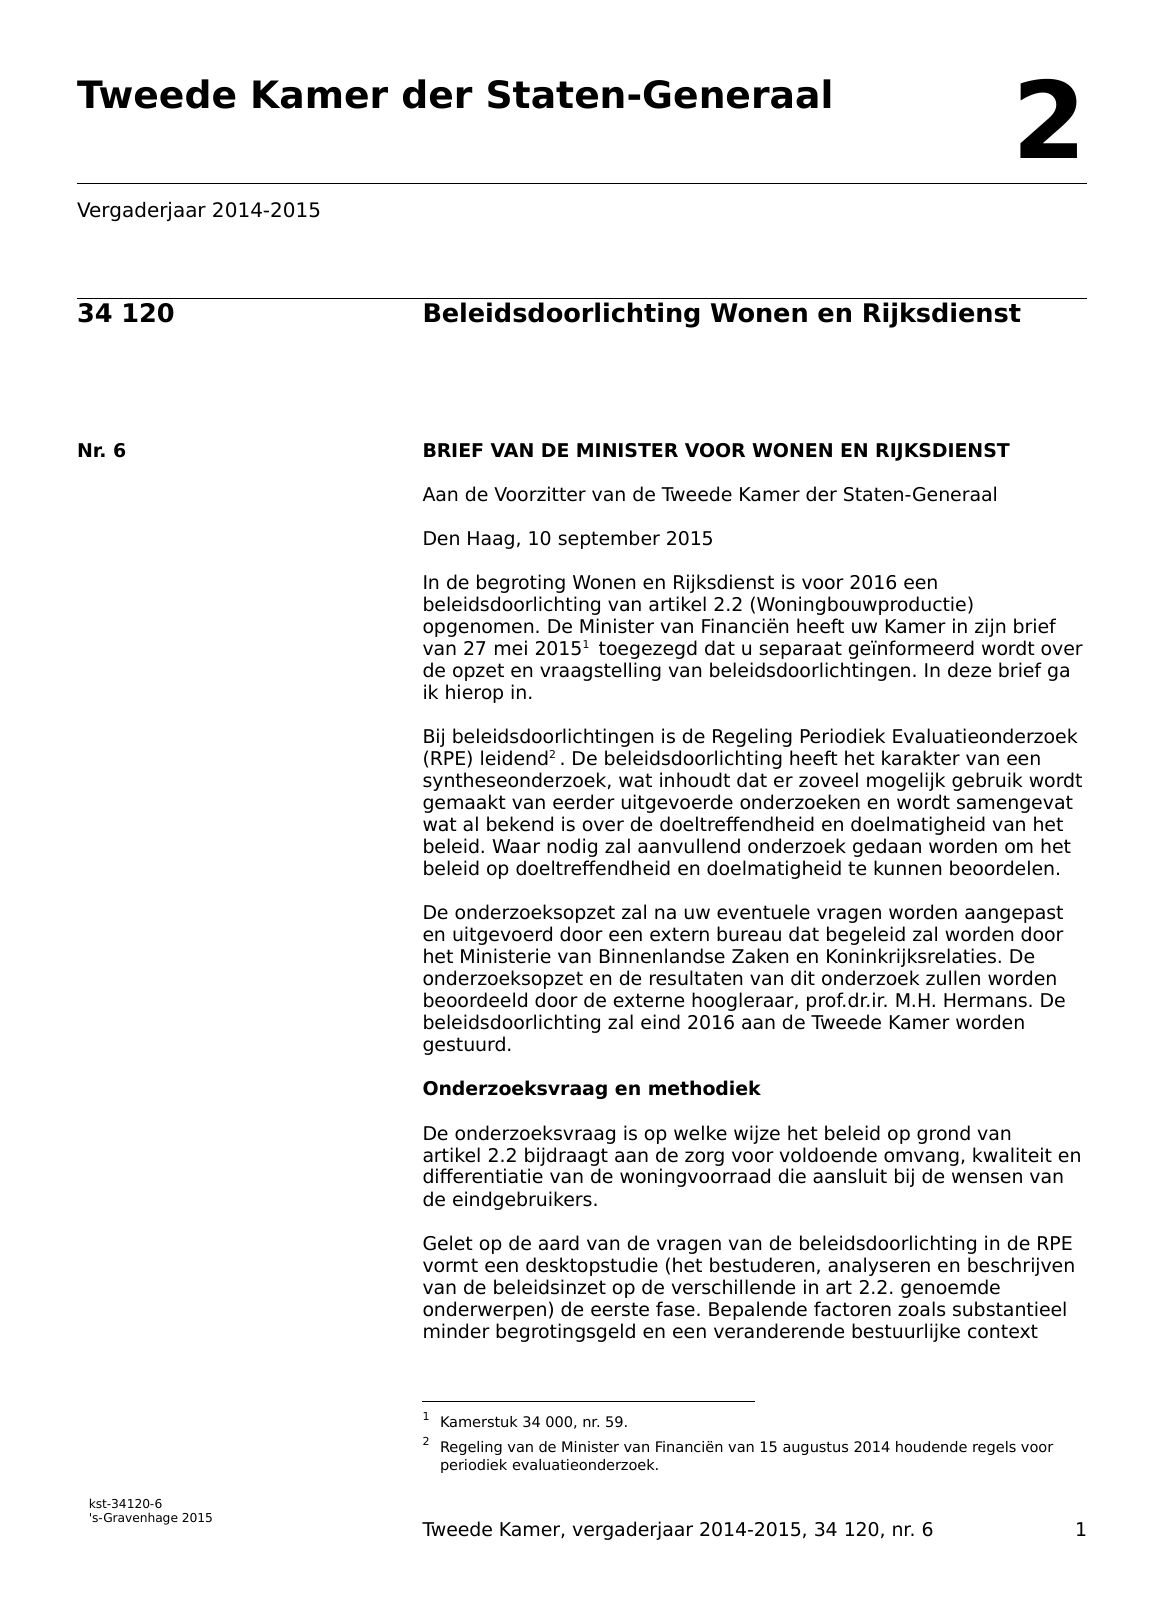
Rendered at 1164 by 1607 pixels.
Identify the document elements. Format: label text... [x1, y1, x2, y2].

text Gelet op de aard van de vragen van de beleidsdoorlichting in de RPE vormt een desktopstudie (het bestuderen, analyseren en beschrijven van de beleidsinzet op de verschillende in art 2.2. genoemde onderwerpen) de eerste fase. Bepalende factoren zoals substantieel minder begrotingsgeld en een veranderende bestuurlijke context [422, 1233, 1087, 1342]
text Bij beleidsdoorlichtingen is de Regeling Periodiek Evaluatieonderzoek (RPE) leidend. De beleidsdoorlichting heeft het karakter van een syntheseonderzoek, wat inhoudt dat er zoveel mogelijk gebruik wordt gemaakt van eerder uitgevoerde onderzoeken en wordt samengevat wat al bekend is over de doeltreffendheid en doelmatigheid van het beleid. Waar nodig zal aanvullend onderzoek gedaan worden om het beleid op doeltreffendheid en doelmatigheid te kunnen beoordelen. [422, 726, 1087, 880]
subtitle Onderzoeksvraag en methodiek [422, 1078, 1087, 1100]
text De onderzoeksvraag is op welke wijze het beleid op grond van artikel 2.2 bijdraagt aan de zorg voor voldoende omvang, kwaliteit en differentiatie van de woningvoorraad die aansluit bij de wensen van de eindgebruikers. [422, 1122, 1087, 1210]
table_header 2 [886, 59, 1087, 183]
text De onderzoeksopzet zal na uw eventuele vragen worden aangepast en uitgevoerd door een extern bureau dat begeleid zal worden door het Ministerie van Binnenlandse Zaken en Koninkrijksrelaties. De onderzoeksopzet en de resultaten van dit onderzoek zullen worden beoordeeld door de externe hoogleraar, prof.dr.ir. M.H. Hermans. De beleidsdoorlichting zal eind 2016 aan de Tweede Kamer worden gestuurd. [422, 902, 1087, 1056]
table_cell Vergaderjaar 2014-2015 [77, 184, 1087, 298]
text Den Haag, 10 september 2015 [422, 528, 1087, 550]
text Kamerstuk 34 000, nr. 59. [422, 1410, 1087, 1432]
text 's-Gravenhage 2015 [88, 1511, 323, 1525]
table_header Tweede Kamer der Staten-Generaal [77, 59, 886, 183]
text Regeling van de Minister van Financiën van 15 augustus 2014 houdende regels voor periodiek evaluatieonderzoek. [422, 1435, 1087, 1474]
text kst-34120-6 [88, 1497, 323, 1511]
subtitle 34 120 Beleidsdoorlichting Wonen en Rijksdienst [77, 299, 1087, 329]
text In de begroting Wonen en Rijksdienst is voor 2016 een beleidsdoorlichting van artikel 2.2 (Woningbouwproductie) opgenomen. De Minister van Financiën heeft uw Kamer in zijn brief van 27 mei 2015 toegezegd dat u separaat geïnformeerd wordt over de opzet en vraagstelling van beleidsdoorlichtingen. In deze brief ga ik hierop in. [422, 572, 1087, 704]
subtitle Nr. 6 BRIEF VAN DE MINISTER VOOR WONEN EN RIJKSDIENST [77, 440, 1087, 462]
text Aan de Voorzitter van de Tweede Kamer der Staten-Generaal [422, 484, 1087, 506]
